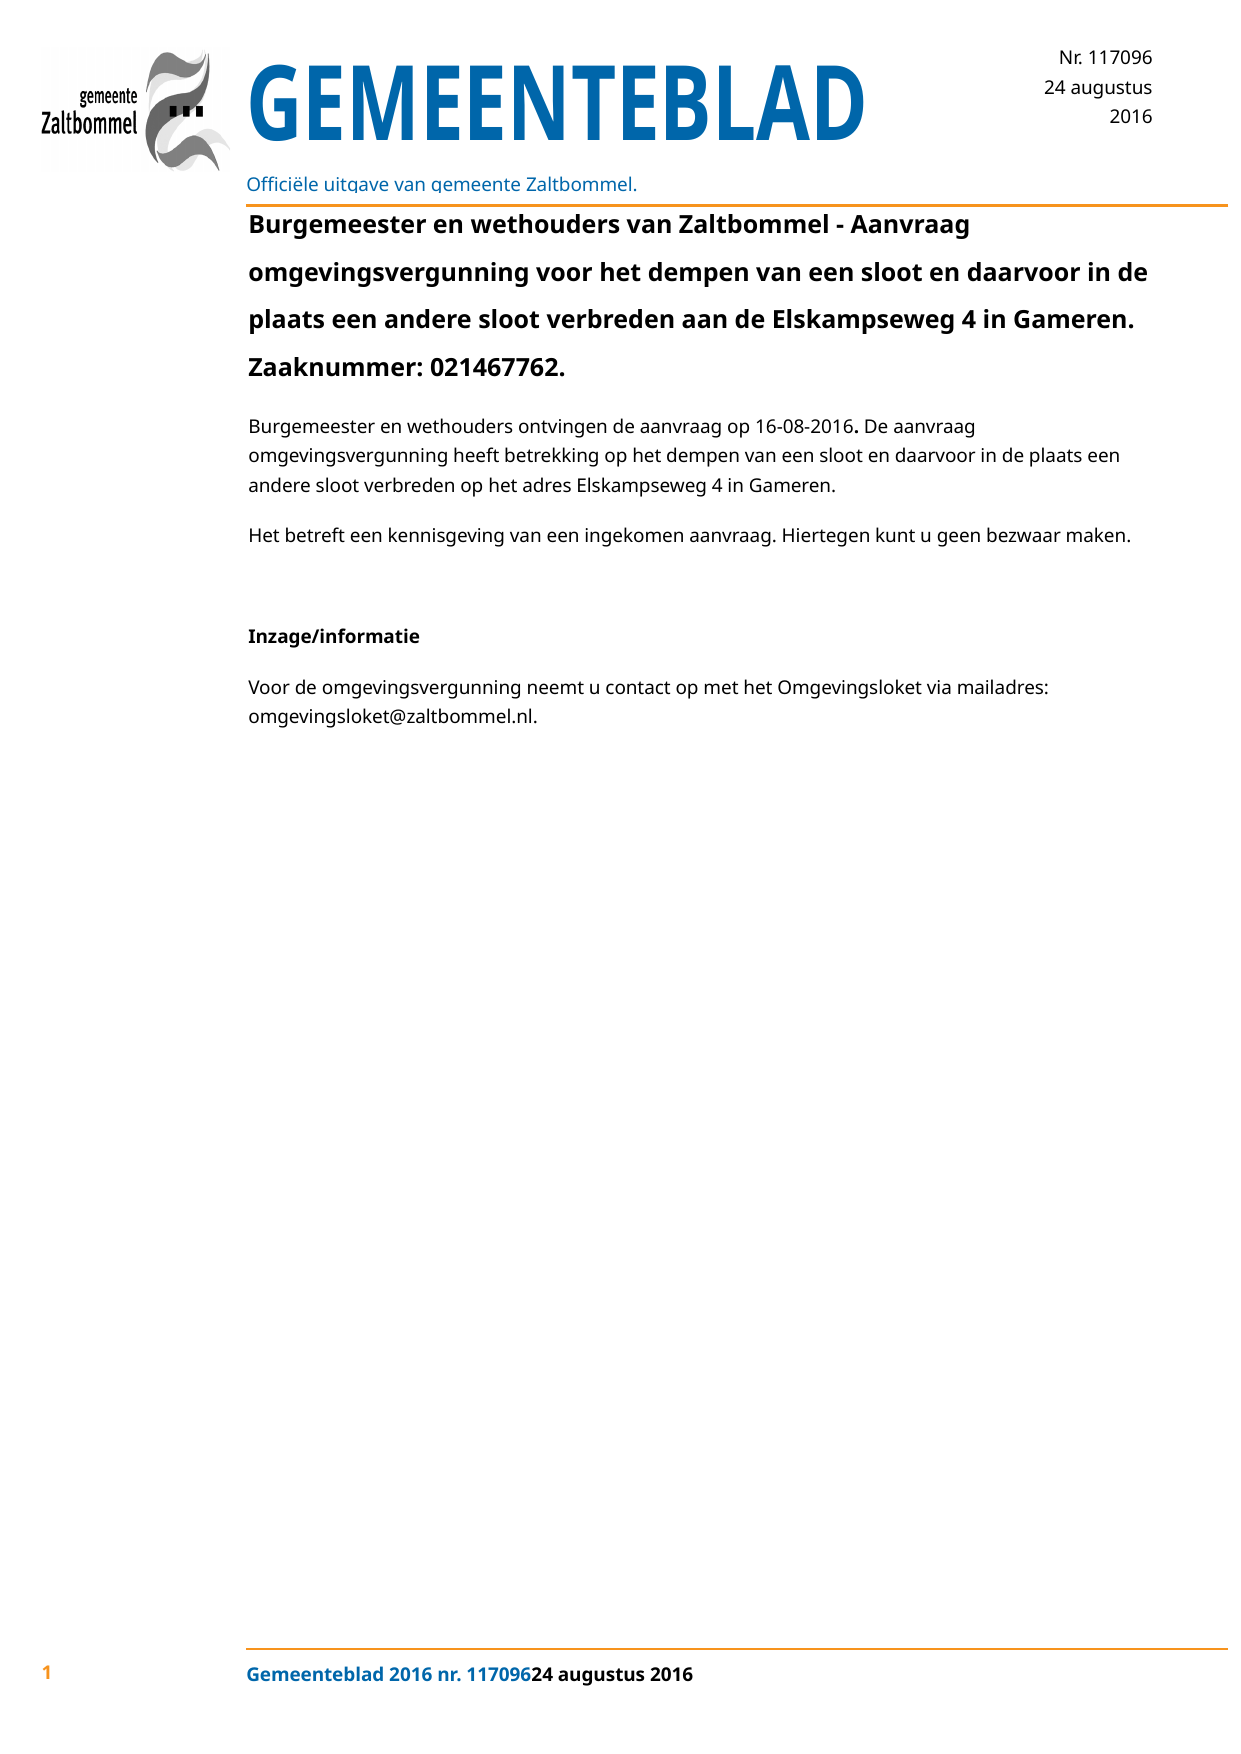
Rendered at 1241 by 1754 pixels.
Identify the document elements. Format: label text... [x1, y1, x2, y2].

text Burgemeester en wethouders van Zaltbommel - Aanvraag omgevingsvergunning voor het dempen van een sloot en daarvoor in de plaats een andere sloot verbreden aan de Elskampseweg 4 in Gameren. Zaaknummer: 021467762. [248, 207, 1152, 384]
text Het betreft een kennisgeving van een ingekomen aanvraag. Hiertegen kunt u geen bezwaar maken. [248, 523, 1152, 548]
picture [41, 47, 231, 172]
text Burgemeester en wethouders ontvingen de aanvraag op 16-08-2016. De aanvraag omgevingsvergunning heeft betrekking op het dempen van een sloot en daarvoor in de plaats een andere sloot verbreden op het adres Elskampseweg 4 in Gameren. [248, 413, 1152, 498]
text Voor de omgevingsvergunning neemt u contact op met het Omgevingsloket via mailadres: omgevingsloket@zaltbommel.nl. [248, 674, 1152, 729]
text Inzage/informatie [248, 623, 1152, 649]
